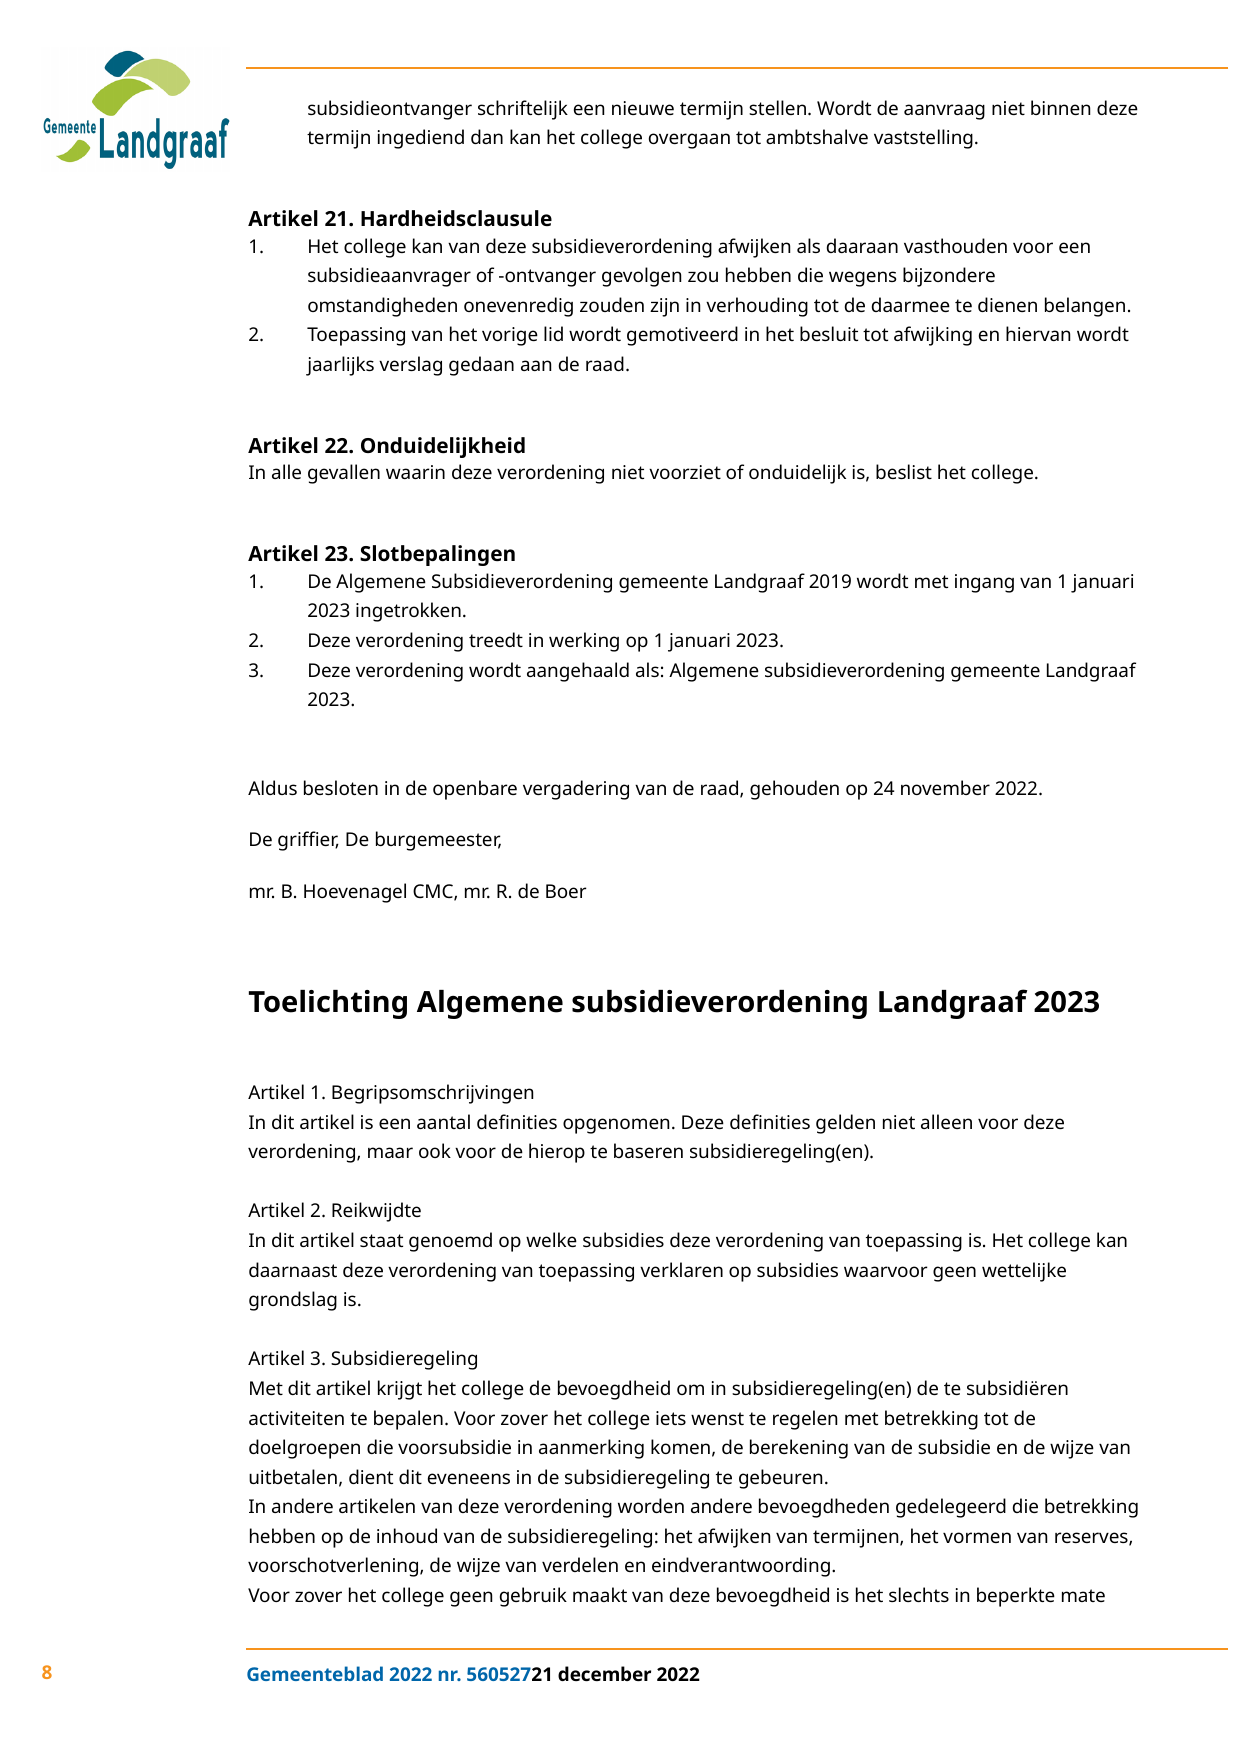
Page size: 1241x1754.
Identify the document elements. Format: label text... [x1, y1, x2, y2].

list Deze verordening wordt aangehaald als: Algemene subsidieverordening gemeente Landgraaf 2023. [248, 657, 1152, 712]
text Aldus besloten in de openbare vergadering van de raad, gehouden op 24 november 2022. [248, 775, 1152, 801]
text Voor zover het college geen gebruik maakt van deze bevoegdheid is het slechts in beperkte mate [248, 1582, 1152, 1608]
text Artikel 1. Begripsomschrijvingen [248, 1079, 1152, 1105]
picture [41, 47, 231, 172]
text Artikel 3. Subsidieregeling [248, 1346, 1152, 1371]
text Artikel 22. Onduidelijkheid [248, 431, 1152, 459]
text In alle gevallen waarin deze verordening niet voorziet of onduidelijk is, beslist het college. [248, 459, 1152, 485]
text In dit artikel is een aantal definities opgenomen. Deze definities gelden niet alleen voor deze verordening, maar ook voor de hierop te baseren subsidieregeling(en). [248, 1109, 1152, 1164]
list Toepassing van het vorige lid wordt gemotiveerd in het besluit tot afwijking en hiervan wordt jaarlijks verslag gedaan aan de raad. [248, 322, 1152, 377]
list Deze verordening treedt in werking op 1 januari 2023. [248, 627, 1152, 653]
list subsidieontvanger schriftelijk een nieuwe termijn stellen. Wordt de aanvraag niet binnen deze termijn ingediend dan kan het college overgaan tot ambtshalve vaststelling. [248, 95, 1152, 150]
text De griffier, De burgemeester, [248, 827, 1152, 852]
list De Algemene Subsidieverordening gemeente Landgraaf 2019 wordt met ingang van 1 januari 2023 ingetrokken. [248, 568, 1152, 623]
text In andere artikelen van deze verordening worden andere bevoegdheden gedelegeerd die betrekking hebben op de inhoud van de subsidieregeling: het afwijken van termijnen, het vormen van reserves, voorschotverlening, de wijze van verdelen en eindverantwoording. [248, 1493, 1152, 1578]
text Artikel 23. Slotbepalingen [248, 539, 1152, 568]
text Met dit artikel krijgt het college de bevoegdheid om in subsidieregeling(en) de te subsidiëren activiteiten te bepalen. Voor zover het college iets wenst te regelen met betrekking tot de doelgroepen die voorsubsidie in aanmerking komen, de berekening van de subsidie en de wijze van uitbetalen, dient dit eveneens in de subsidieregeling te gebeuren. [248, 1375, 1152, 1490]
text Artikel 21. Hardheidsclausule [248, 204, 1152, 233]
text Toelichting Algemene subsidieverordening Landgraaf 2023 [248, 981, 1152, 1021]
text mr. B. Hoevenagel CMC, mr. R. de Boer [248, 878, 1152, 904]
text Artikel 2. Reikwijdte [248, 1198, 1152, 1223]
text In dit artikel staat genoemd op welke subsidies deze verordening van toepassing is. Het college kan daarnaast deze verordening van toepassing verklaren op subsidies waarvoor geen wettelijke grondslag is. [248, 1227, 1152, 1312]
list Het college kan van deze subsidieverordening afwijken als daaraan vasthouden voor een subsidieaanvrager of -ontvanger gevolgen zou hebben die wegens bijzondere omstandigheden onevenredig zouden zijn in verhouding tot de daarmee te dienen belangen. [248, 233, 1152, 318]
